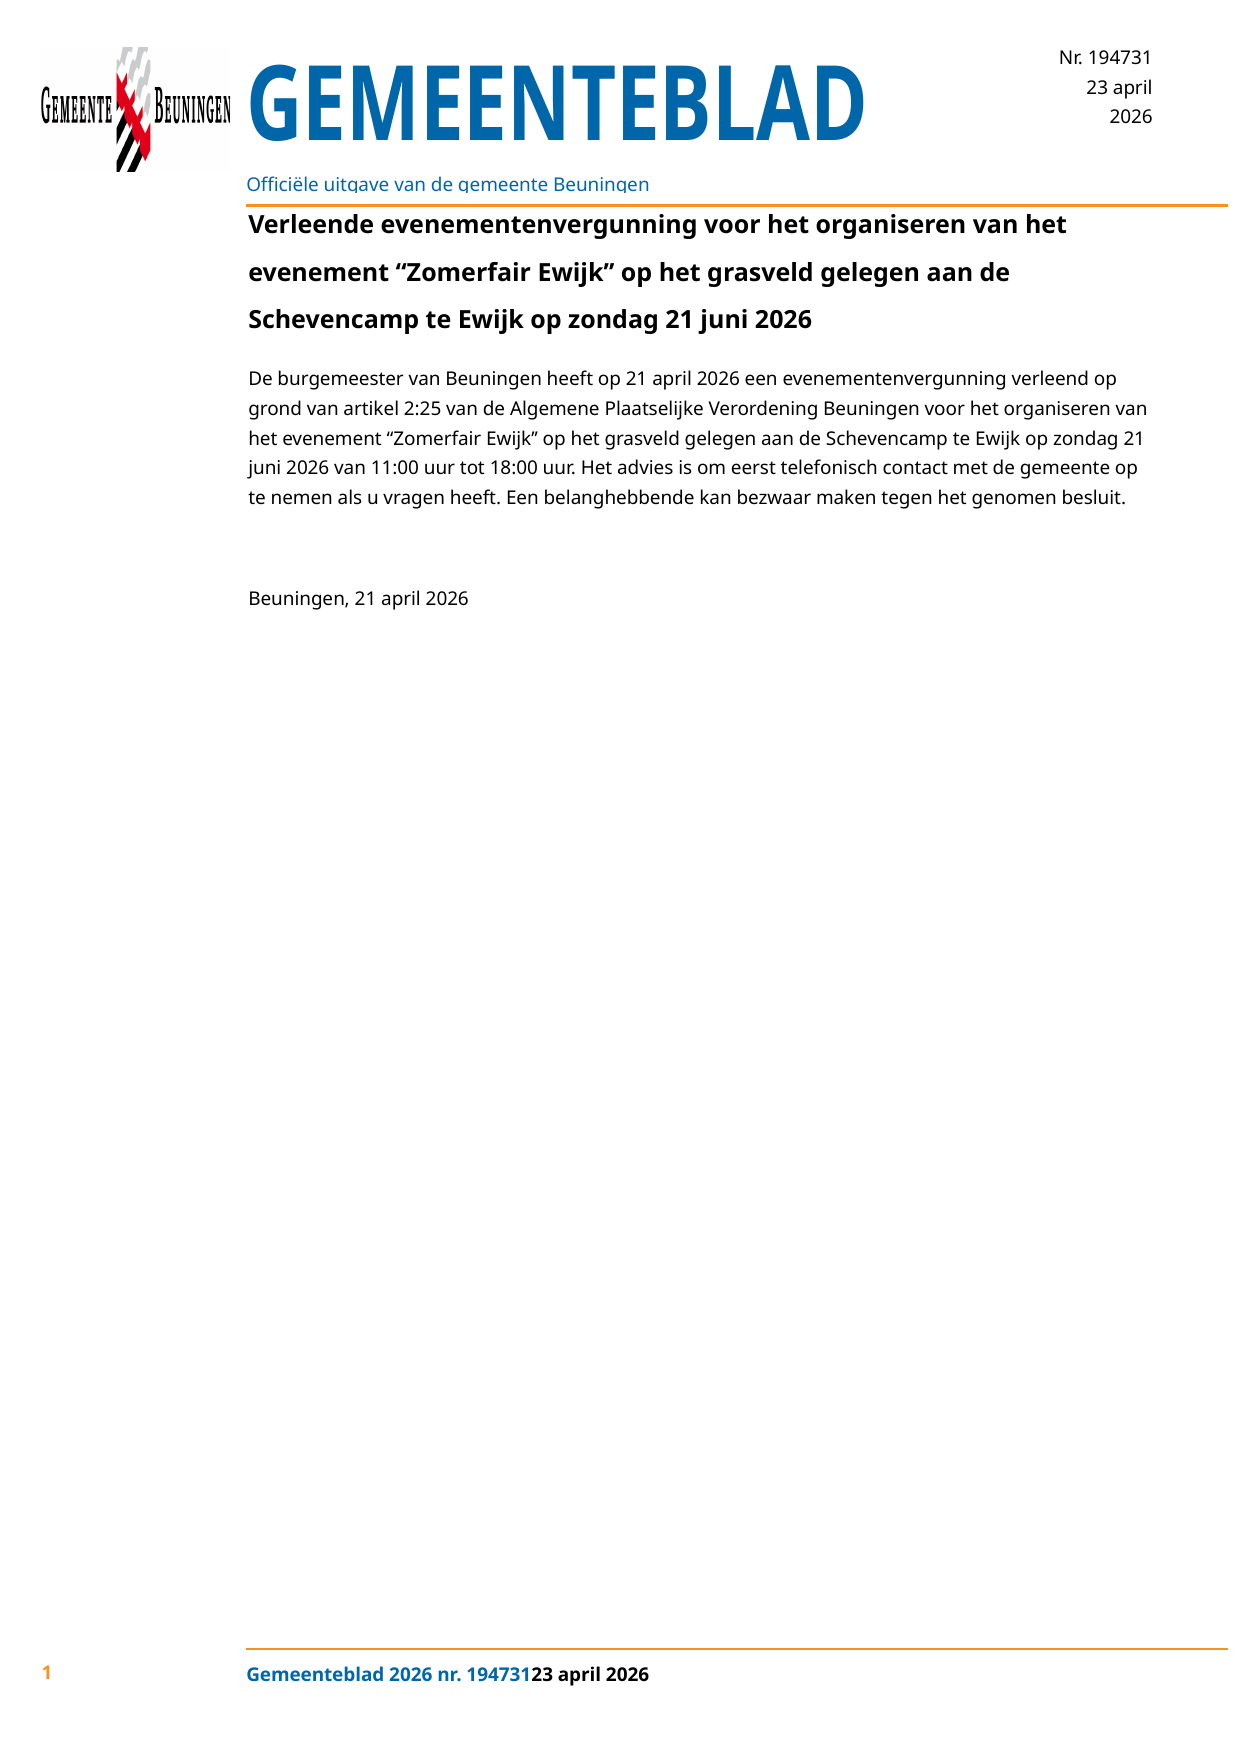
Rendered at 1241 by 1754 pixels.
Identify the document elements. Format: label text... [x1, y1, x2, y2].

text Verleende evenementenvergunning voor het organiseren van het evenement “Zomerfair Ewijk’’ op het grasveld gelegen aan de Schevencamp te Ewijk op zondag 21 juni 2026 [248, 207, 1152, 336]
text Beuningen, 21 april 2026 [248, 585, 1152, 610]
text De burgemeester van Beuningen heeft op 21 april 2026 een evenementenvergunning verleend op grond van artikel 2:25 van de Algemene Plaatselijke Verordening Beuningen voor het organiseren van het evenement “Zomerfair Ewijk’’ op het grasveld gelegen aan de Schevencamp te Ewijk op zondag 21 juni 2026 van 11:00 uur tot 18:00 uur. Het advies is om eerst telefonisch contact met de gemeente op te nemen als u vragen heeft. Een belanghebbende kan bezwaar maken tegen het genomen besluit. [248, 366, 1152, 509]
picture [41, 47, 231, 172]
